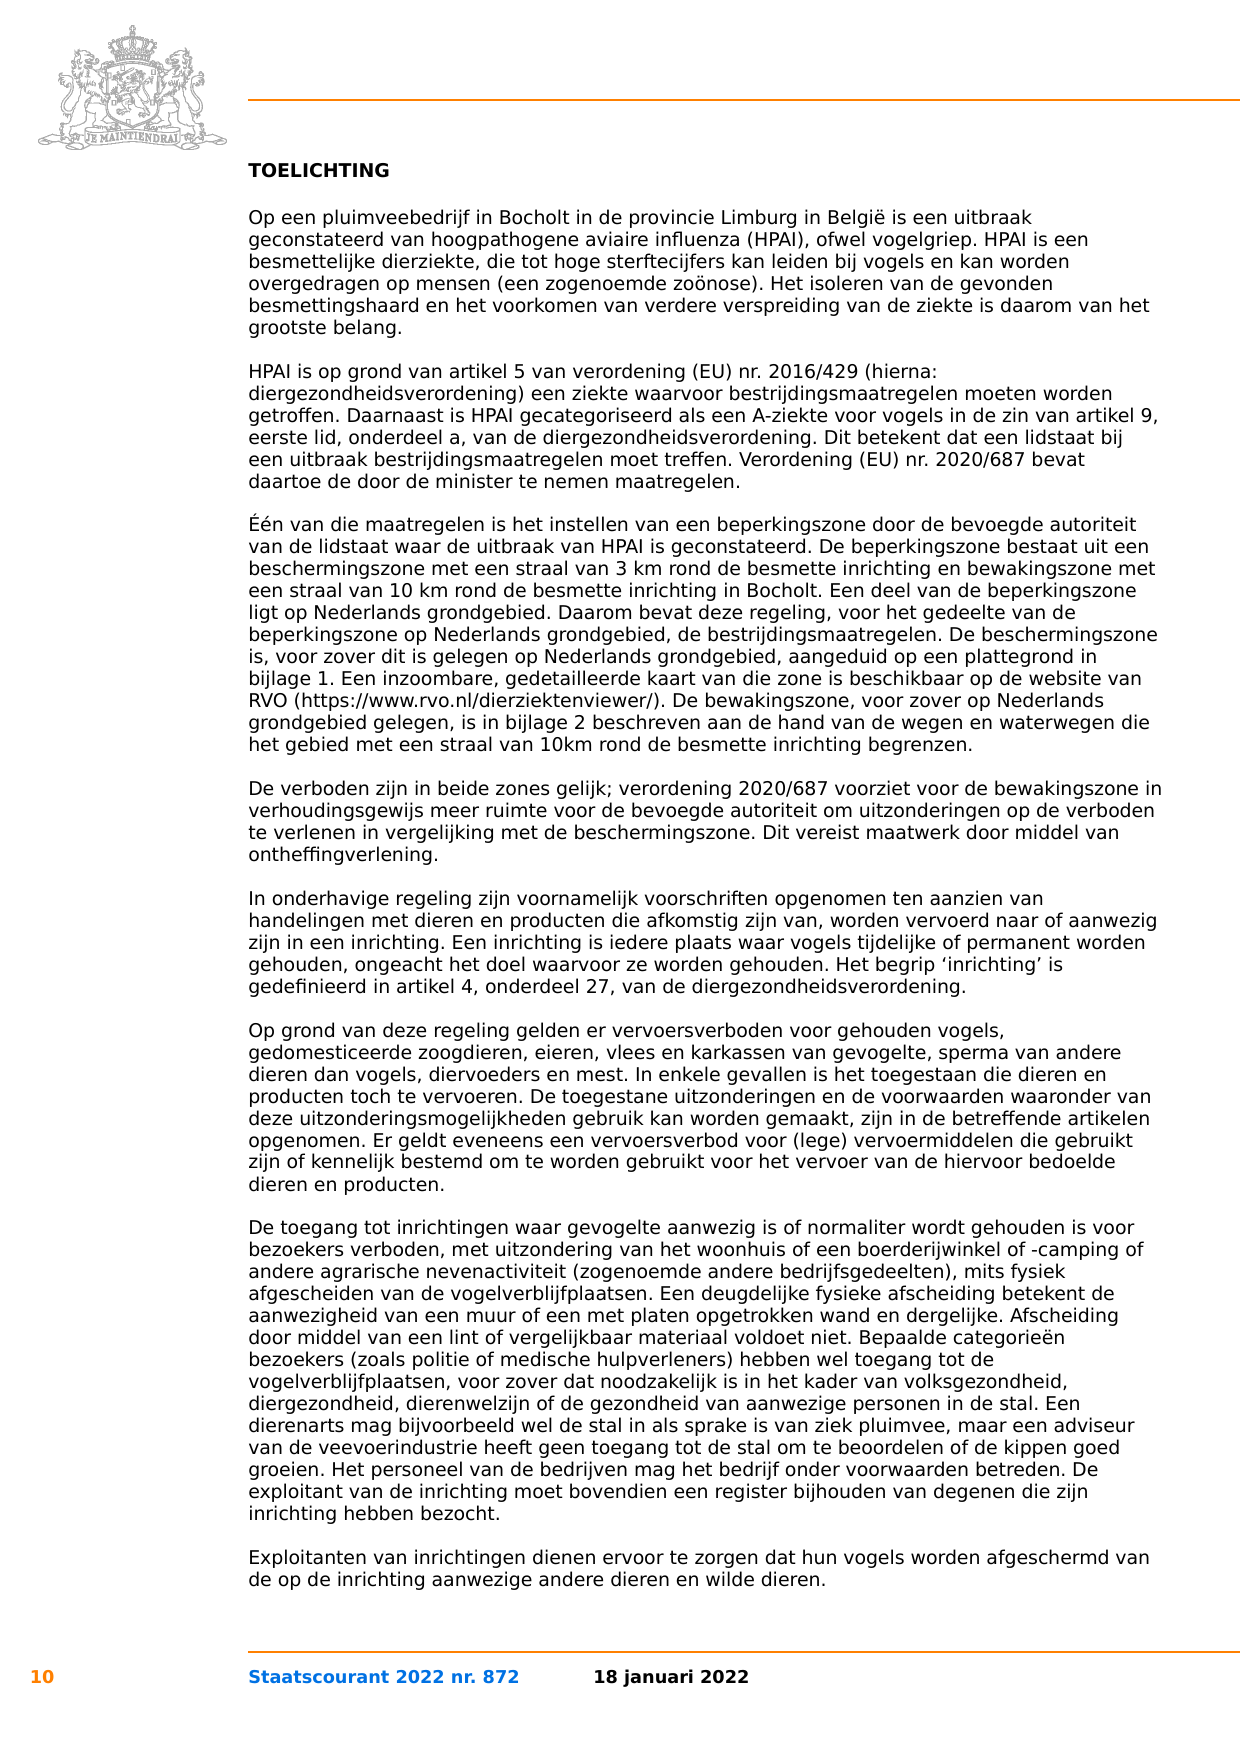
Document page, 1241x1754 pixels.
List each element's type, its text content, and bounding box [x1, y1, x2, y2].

text Één van die maatregelen is het instellen van een beperkingszone door de bevoegde autoriteit van de lidstaat waar de uitbraak van HPAI is geconstateerd. De beperkingszone bestaat uit een beschermingszone met een straal van 3 km rond de besmette inrichting en bewakingszone met een straal van 10 km rond de besmette inrichting in Bocholt. Een deel van de beperkingszone ligt op Nederlands grondgebied. Daarom bevat deze regeling, voor het gedeelte van de beperkingszone op Nederlands grondgebied, de bestrijdingsmaatregelen. De beschermingszone is, voor zover dit is gelegen op Nederlands grondgebied, aangeduid op een plattegrond in bijlage 1. Een inzoombare, gedetailleerde kaart van die zone is beschikbaar op de website van RVO (https://www.rvo.nl/dierziektenviewer/). De bewakingszone, voor zover op Nederlands grondgebied gelegen, is in bijlage 2 beschreven aan de hand van de wegen en waterwegen die het gebied met een straal van 10km rond de besmette inrichting begrenzen. [248, 514, 1163, 756]
text Op een pluimveebedrijf in Bocholt in de provincie Limburg in België is een uitbraak geconstateerd van hoogpathogene aviaire influenza (HPAI), ofwel vogelgriep. HPAI is een besmettelijke dierziekte, die tot hoge sterftecijfers kan leiden bij vogels en kan worden overgedragen op mensen (een zogenoemde zoönose). Het isoleren van de gevonden besmettingshaard en het voorkomen van verdere verspreiding van de ziekte is daarom van het grootste belang. [248, 207, 1163, 339]
picture [38, 25, 227, 150]
text HPAI is op grond van artikel 5 van verordening (EU) nr. 2016/429 (hierna: diergezondheidsverordening) een ziekte waarvoor bestrijdingsmaatregelen moeten worden getroffen. Daarnaast is HPAI gecategoriseerd als een A-ziekte voor vogels in de zin van artikel 9, eerste lid, onderdeel a, van de diergezondheidsverordening. Dit betekent dat een lidstaat bij een uitbraak bestrijdingsmaatregelen moet treffen. Verordening (EU) nr. 2020/687 bevat daartoe de door de minister te nemen maatregelen. [248, 361, 1163, 492]
subtitle TOELICHTING [248, 160, 1163, 182]
text In onderhavige regeling zijn voornamelijk voorschriften opgenomen ten aanzien van handelingen met dieren en producten die afkomstig zijn van, worden vervoerd naar of aanwezig zijn in een inrichting. Een inrichting is iedere plaats waar vogels tijdelijke of permanent worden gehouden, ongeacht het doel waarvoor ze worden gehouden. Het begrip ‘inrichting’ is gedefinieerd in artikel 4, onderdeel 27, van de diergezondheidsverordening. [248, 888, 1163, 998]
text Op grond van deze regeling gelden er vervoersverboden voor gehouden vogels, gedomesticeerde zoogdieren, eieren, vlees en karkassen van gevogelte, sperma van andere dieren dan vogels, diervoeders en mest. In enkele gevallen is het toegestaan die dieren en producten toch te vervoeren. De toegestane uitzonderingen en de voorwaarden waaronder van deze uitzonderingsmogelijkheden gebruik kan worden gemaakt, zijn in de betreffende artikelen opgenomen. Er geldt eveneens een vervoersverbod voor (lege) vervoermiddelen die gebruikt zijn of kennelijk bestemd om te worden gebruikt voor het vervoer van de hiervoor bedoelde dieren en producten. [248, 1019, 1163, 1195]
text De verboden zijn in beide zones gelijk; verordening 2020/687 voorziet voor de bewakingszone in verhoudingsgewijs meer ruimte voor de bevoegde autoriteit om uitzonderingen op de verboden te verlenen in vergelijking met de beschermingszone. Dit vereist maatwerk door middel van ontheffingverlening. [248, 778, 1163, 866]
text De toegang tot inrichtingen waar gevogelte aanwezig is of normaliter wordt gehouden is voor bezoekers verboden, met uitzondering van het woonhuis of een boerderijwinkel of -camping of andere agrarische nevenactiviteit (zogenoemde andere bedrijfsgedeelten), mits fysiek afgescheiden van de vogelverblijfplaatsen. Een deugdelijke fysieke afscheiding betekent de aanwezigheid van een muur of een met platen opgetrokken wand en dergelijke. Afscheiding door middel van een lint of vergelijkbaar materiaal voldoet niet. Bepaalde categorieën bezoekers (zoals politie of medische hulpverleners) hebben wel toegang tot de vogelverblijfplaatsen, voor zover dat noodzakelijk is in het kader van volksgezondheid, diergezondheid, dierenwelzijn of de gezondheid van aanwezige personen in de stal. Een dierenarts mag bijvoorbeeld wel de stal in als sprake is van ziek pluimvee, maar een adviseur van de veevoerindustrie heeft geen toegang tot de stal om te beoordelen of de kippen goed groeien. Het personeel van de bedrijven mag het bedrijf onder voorwaarden betreden. De exploitant van de inrichting moet bovendien een register bijhouden van degenen die zijn inrichting hebben bezocht. [248, 1217, 1163, 1525]
text Exploitanten van inrichtingen dienen ervoor te zorgen dat hun vogels worden afgeschermd van de op de inrichting aanwezige andere dieren en wilde dieren. [248, 1547, 1163, 1591]
